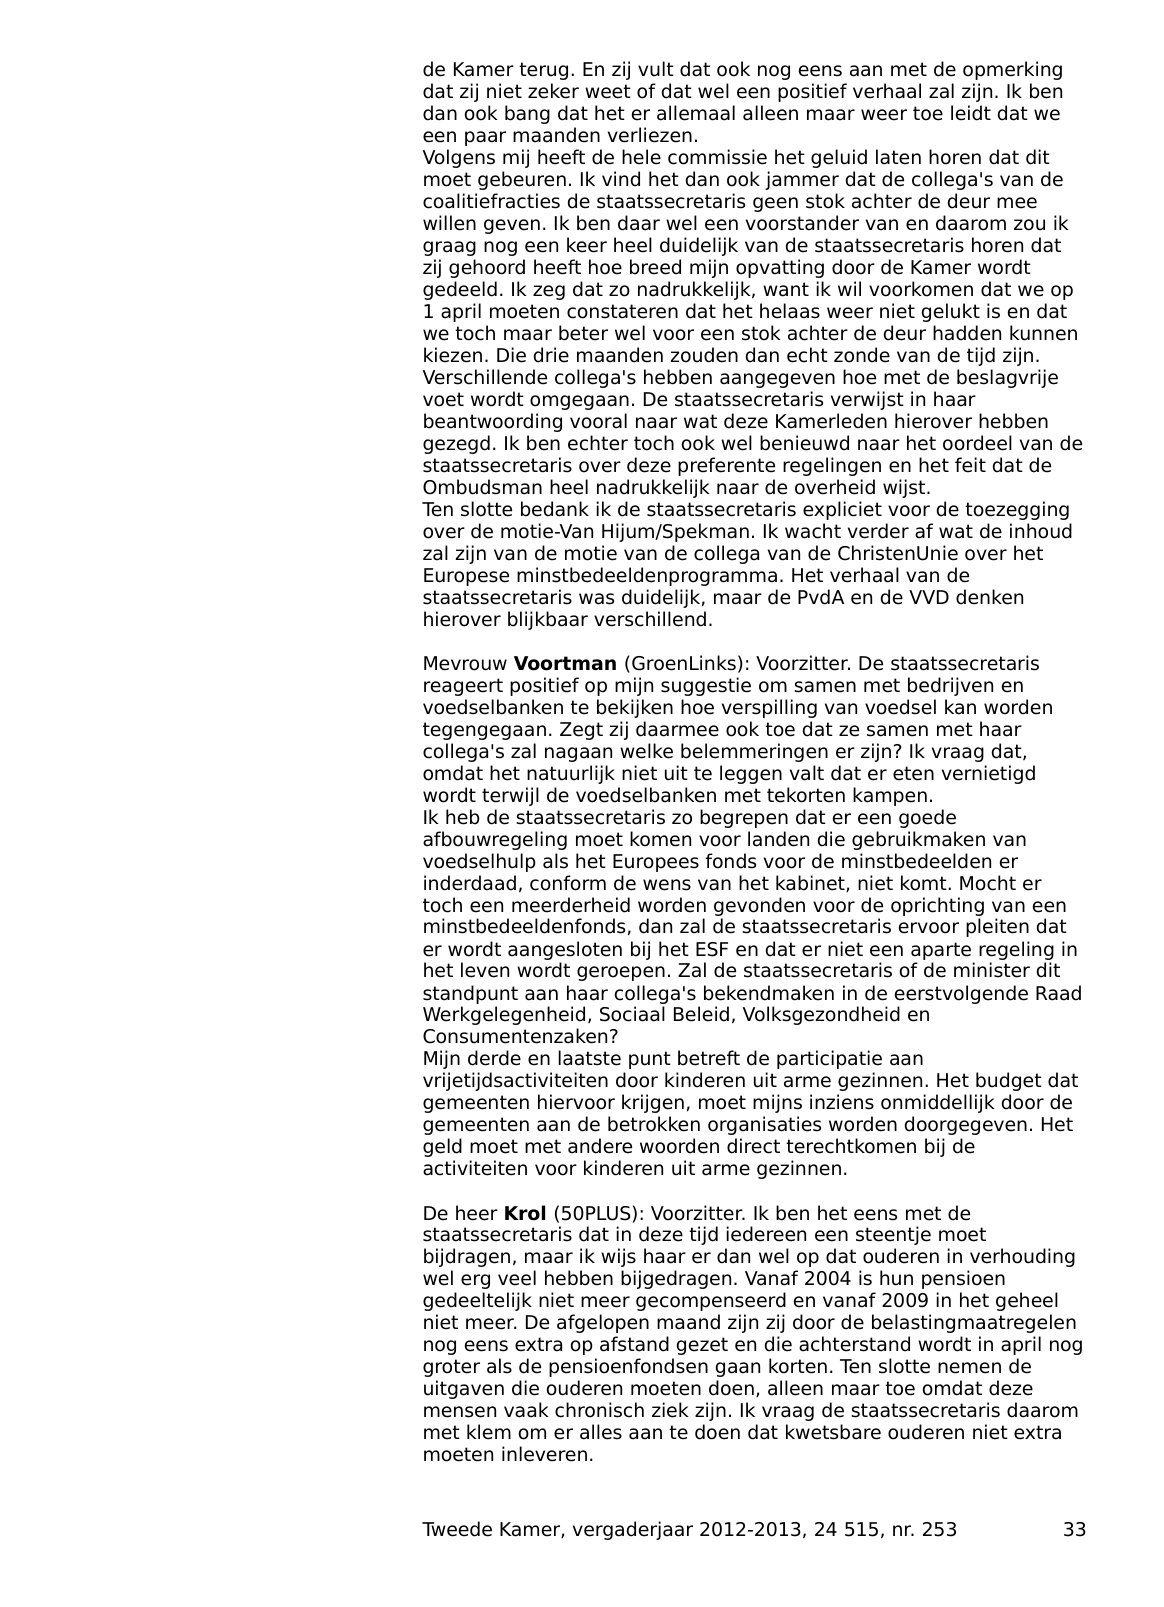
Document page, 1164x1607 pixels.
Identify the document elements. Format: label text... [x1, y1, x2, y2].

text Mevrouw Voortman (GroenLinks): Voorzitter. De staatssecretaris reageert positief op mijn suggestie om samen met bedrijven en voedselbanken te bekijken hoe verspilling van voedsel kan worden tegengegaan. Zegt zij daarmee ook toe dat ze samen met haar collega's zal nagaan welke belemmeringen er zijn? Ik vraag dat, omdat het natuurlijk niet uit te leggen valt dat er eten vernietigd wordt terwijl de voedselbanken met tekorten kampen. [422, 653, 1087, 807]
text de Kamer terug. En zij vult dat ook nog eens aan met de opmerking dat zij niet zeker weet of dat wel een positief verhaal zal zijn. Ik ben dan ook bang dat het er allemaal alleen maar weer toe leidt dat we een paar maanden verliezen. [422, 59, 1087, 147]
text Ten slotte bedank ik de staatssecretaris expliciet voor de toezegging over de motie-Van Hijum/Spekman. Ik wacht verder af wat de inhoud zal zijn van de motie van de collega van de ChristenUnie over het Europese minstbedeeldenprogramma. Het verhaal van de staatssecretaris was duidelijk, maar de PvdA en de VVD denken hierover blijkbaar verschillend. [422, 499, 1087, 631]
text Mijn derde en laatste punt betreft de participatie aan vrijetijdsactiviteiten door kinderen uit arme gezinnen. Het budget dat gemeenten hiervoor krijgen, moet mijns inziens onmiddellijk door de gemeenten aan de betrokken organisaties worden doorgegeven. Het geld moet met andere woorden direct terechtkomen bij de activiteiten voor kinderen uit arme gezinnen. [422, 1048, 1087, 1180]
text Ik heb de staatssecretaris zo begrepen dat er een goede afbouwregeling moet komen voor landen die gebruikmaken van voedselhulp als het Europees fonds voor de minstbedeelden er inderdaad, conform de wens van het kabinet, niet komt. Mocht er toch een meerderheid worden gevonden voor de oprichting van een minstbedeeldenfonds, dan zal de staatssecretaris ervoor pleiten dat er wordt aangesloten bij het ESF en dat er niet een aparte regeling in het leven wordt geroepen. Zal de staatssecretaris of de minister dit standpunt aan haar collega's bekendmaken in de eerstvolgende Raad Werkgelegenheid, Sociaal Beleid, Volksgezondheid en Consumentenzaken? [422, 807, 1087, 1048]
text De heer Krol (50PLUS): Voorzitter. Ik ben het eens met de staatssecretaris dat in deze tijd iedereen een steentje moet bijdragen, maar ik wijs haar er dan wel op dat ouderen in verhouding wel erg veel hebben bijgedragen. Vanaf 2004 is hun pensioen gedeeltelijk niet meer gecompenseerd en vanaf 2009 in het geheel niet meer. De afgelopen maand zijn zij door de belastingmaatregelen nog eens extra op afstand gezet en die achterstand wordt in april nog groter als de pensioenfondsen gaan korten. Ten slotte nemen de uitgaven die ouderen moeten doen, alleen maar toe omdat deze mensen vaak chronisch ziek zijn. Ik vraag de staatssecretaris daarom met klem om er alles aan te doen dat kwetsbare ouderen niet extra moeten inleveren. [422, 1202, 1087, 1466]
text Verschillende collega's hebben aangegeven hoe met de beslagvrije voet wordt omgegaan. De staatssecretaris verwijst in haar beantwoording vooral naar wat deze Kamerleden hierover hebben gezegd. Ik ben echter toch ook wel benieuwd naar het oordeel van de staatssecretaris over deze preferente regelingen en het feit dat de Ombudsman heel nadrukkelijk naar de overheid wijst. [422, 367, 1087, 499]
text Volgens mij heeft de hele commissie het geluid laten horen dat dit moet gebeuren. Ik vind het dan ook jammer dat de collega's van de coalitiefracties de staatssecretaris geen stok achter de deur mee willen geven. Ik ben daar wel een voorstander van en daarom zou ik graag nog een keer heel duidelijk van de staatssecretaris horen dat zij gehoord heeft hoe breed mijn opvatting door de Kamer wordt gedeeld. Ik zeg dat zo nadrukkelijk, want ik wil voorkomen dat we op 1 april moeten constateren dat het helaas weer niet gelukt is en dat we toch maar beter wel voor een stok achter de deur hadden kunnen kiezen. Die drie maanden zouden dan echt zonde van de tijd zijn. [422, 147, 1087, 367]
